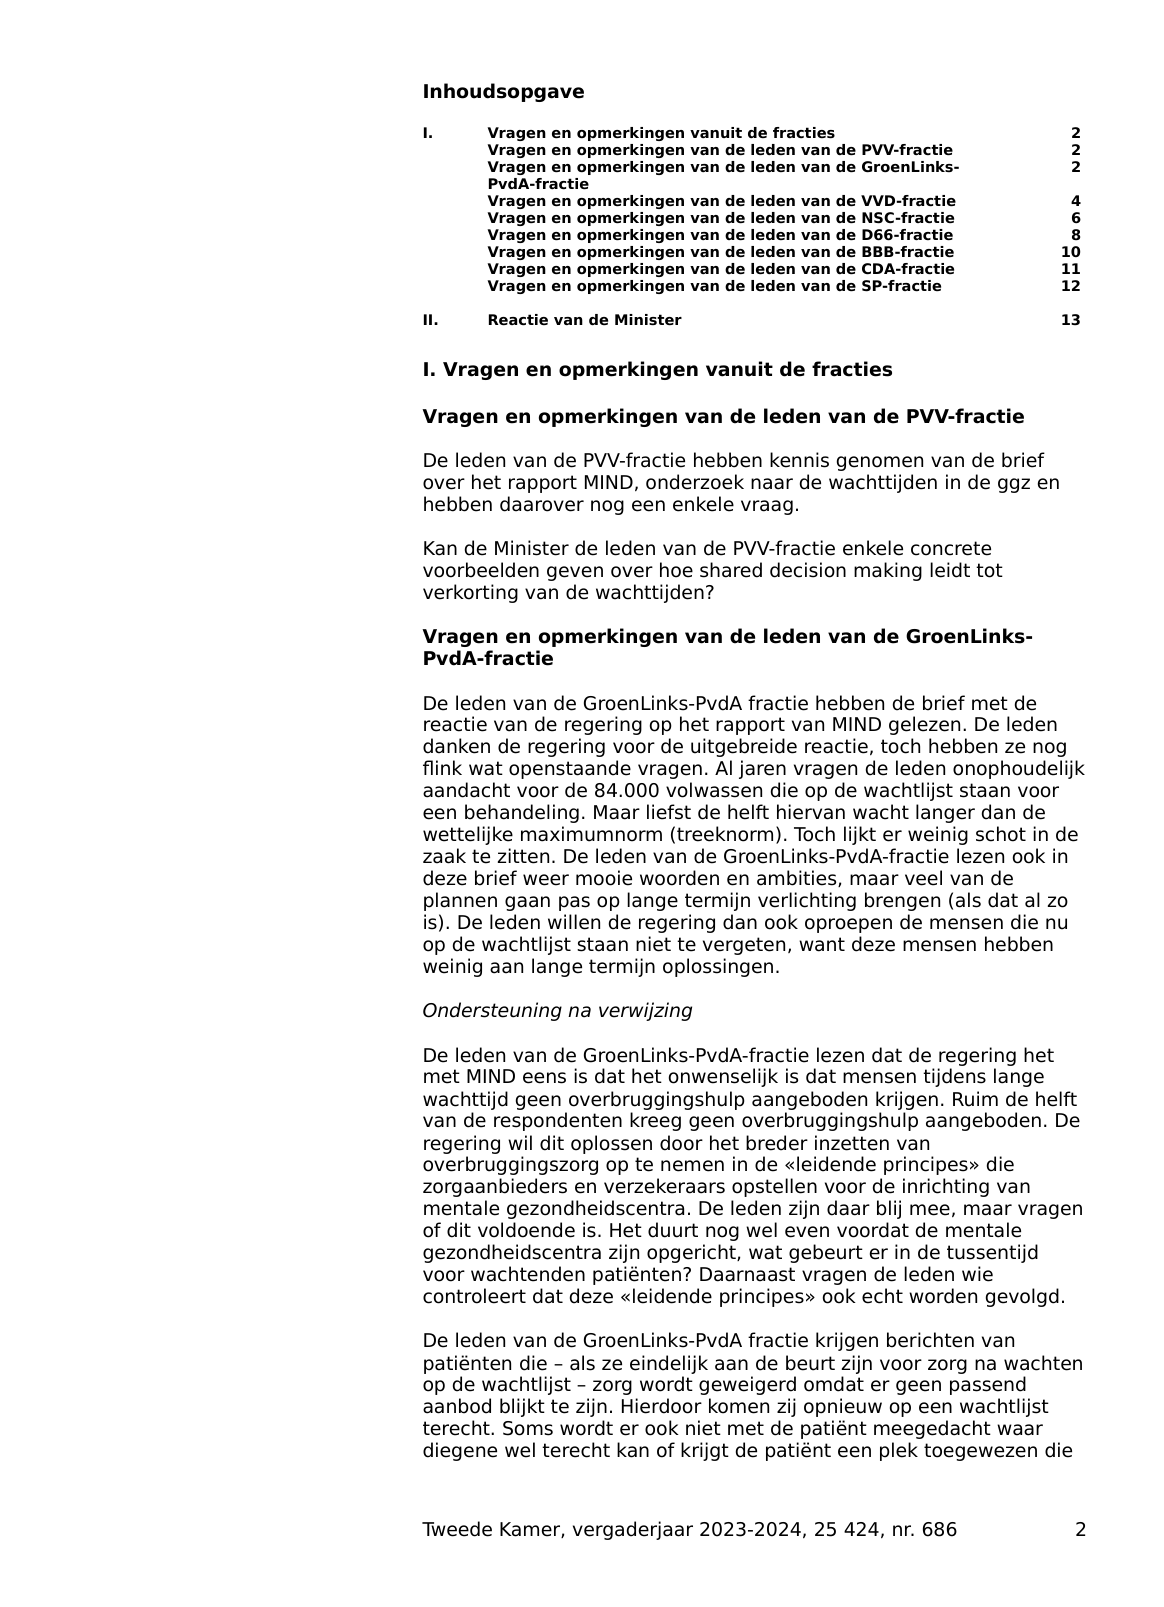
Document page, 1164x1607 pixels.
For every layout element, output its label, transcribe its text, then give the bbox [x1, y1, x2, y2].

table_cell [422, 295, 481, 312]
table_cell II. [422, 312, 481, 329]
table_cell 2 [1013, 159, 1087, 193]
table_cell 11 [1013, 261, 1087, 278]
text De leden van de GroenLinks-PvdA fractie hebben de brief met de reactie van de regering op het rapport van MIND gelezen. De leden danken de regering voor de uitgebreide reactie, toch hebben ze nog flink wat openstaande vragen. Al jaren vragen de leden onophoudelijk aandacht voor de 84.000 volwassen die op de wachtlijst staan voor een behandeling. Maar liefst de helft hiervan wacht langer dan de wettelijke maximumnorm (treeknorm). Toch lijkt er weinig schot in de zaak te zitten. De leden van de GroenLinks-PvdA-fractie lezen ook in deze brief weer mooie woorden en ambities, maar veel van de plannen gaan pas op lange termijn verlichting brengen (als dat al zo is). De leden willen de regering dan ook oproepen de mensen die nu op de wachtlijst staan niet te vergeten, want deze mensen hebben weinig aan lange termijn oplossingen. [422, 692, 1087, 978]
table_cell Vragen en opmerkingen van de leden van de SP-fractie [481, 278, 1013, 295]
table_cell [481, 295, 1013, 312]
table_cell 12 [1013, 278, 1087, 295]
table_cell Vragen en opmerkingen van de leden van de CDA-fractie [481, 261, 1013, 278]
table_cell 4 [1013, 193, 1087, 210]
table_cell [422, 261, 481, 278]
text Kan de Minister de leden van de PVV-fractie enkele concrete voorbeelden geven over hoe shared decision making leidt tot verkorting van de wachttijden? [422, 538, 1087, 604]
table_cell Vragen en opmerkingen van de leden van de GroenLinks-PvdA-fractie [481, 159, 1013, 193]
subtitle I. Vragen en opmerkingen vanuit de fracties [422, 359, 1087, 381]
table_cell Vragen en opmerkingen van de leden van de NSC-fractie [481, 210, 1013, 227]
text De leden van de GroenLinks-PvdA fractie krijgen berichten van patiënten die – als ze eindelijk aan de beurt zijn voor zorg na wachten op de wachtlijst – zorg wordt geweigerd omdat er geen passend aanbod blijkt te zijn. Hierdoor komen zij opnieuw op een wachtlijst terecht. Soms wordt er ook niet met de patiënt meegedacht waar diegene wel terecht kan of krijgt de patiënt een plek toegewezen die [422, 1330, 1087, 1462]
table_cell [422, 159, 481, 193]
table_cell [422, 278, 481, 295]
table_cell [422, 210, 481, 227]
text De leden van de GroenLinks-PvdA-fractie lezen dat de regering het met MIND eens is dat het onwenselijk is dat mensen tijdens lange wachttijd geen overbruggingshulp aangeboden krijgen. Ruim de helft van de respondenten kreeg geen overbruggingshulp aangeboden. De regering wil dit oplossen door het breder inzetten van overbruggingszorg op te nemen in de «leidende principes» die zorgaanbieders en verzekeraars opstellen voor de inrichting van mentale gezondheidscentra. De leden zijn daar blij mee, maar vragen of dit voldoende is. Het duurt nog wel even voordat de mentale gezondheidscentra zijn opgericht, wat gebeurt er in de tussentijd voor wachtenden patiënten? Daarnaast vragen de leden wie controleert dat deze «leidende principes» ook echt worden gevolgd. [422, 1044, 1087, 1308]
table_cell [422, 244, 481, 261]
table_header Vragen en opmerkingen vanuit de fracties [481, 125, 1013, 142]
table_cell [422, 193, 481, 210]
table_header I. [422, 125, 481, 142]
subtitle Vragen en opmerkingen van de leden van de GroenLinks-PvdA-fractie [422, 626, 1087, 670]
table_header 2 [1013, 125, 1087, 142]
table_cell [1013, 295, 1087, 312]
table_cell 6 [1013, 210, 1087, 227]
text De leden van de PVV-fractie hebben kennis genomen van de brief over het rapport MIND, onderzoek naar de wachttijden in de ggz en hebben daarover nog een enkele vraag. [422, 450, 1087, 516]
table_cell 2 [1013, 142, 1087, 159]
subtitle Ondersteuning na verwijzing [422, 1000, 1087, 1022]
table_cell Reactie van de Minister [481, 312, 1013, 329]
table_cell [422, 227, 481, 244]
table_cell Vragen en opmerkingen van de leden van de D66-fractie [481, 227, 1013, 244]
table_cell 10 [1013, 244, 1087, 261]
table_cell 8 [1013, 227, 1087, 244]
table_cell Vragen en opmerkingen van de leden van de PVV-fractie [481, 142, 1013, 159]
table_cell Vragen en opmerkingen van de leden van de BBB-fractie [481, 244, 1013, 261]
table_cell 13 [1013, 312, 1087, 329]
subtitle Inhoudsopgave [422, 81, 1087, 103]
table_cell Vragen en opmerkingen van de leden van de VVD-fractie [481, 193, 1013, 210]
subtitle Vragen en opmerkingen van de leden van de PVV-fractie [422, 406, 1087, 428]
table_cell [422, 142, 481, 159]
